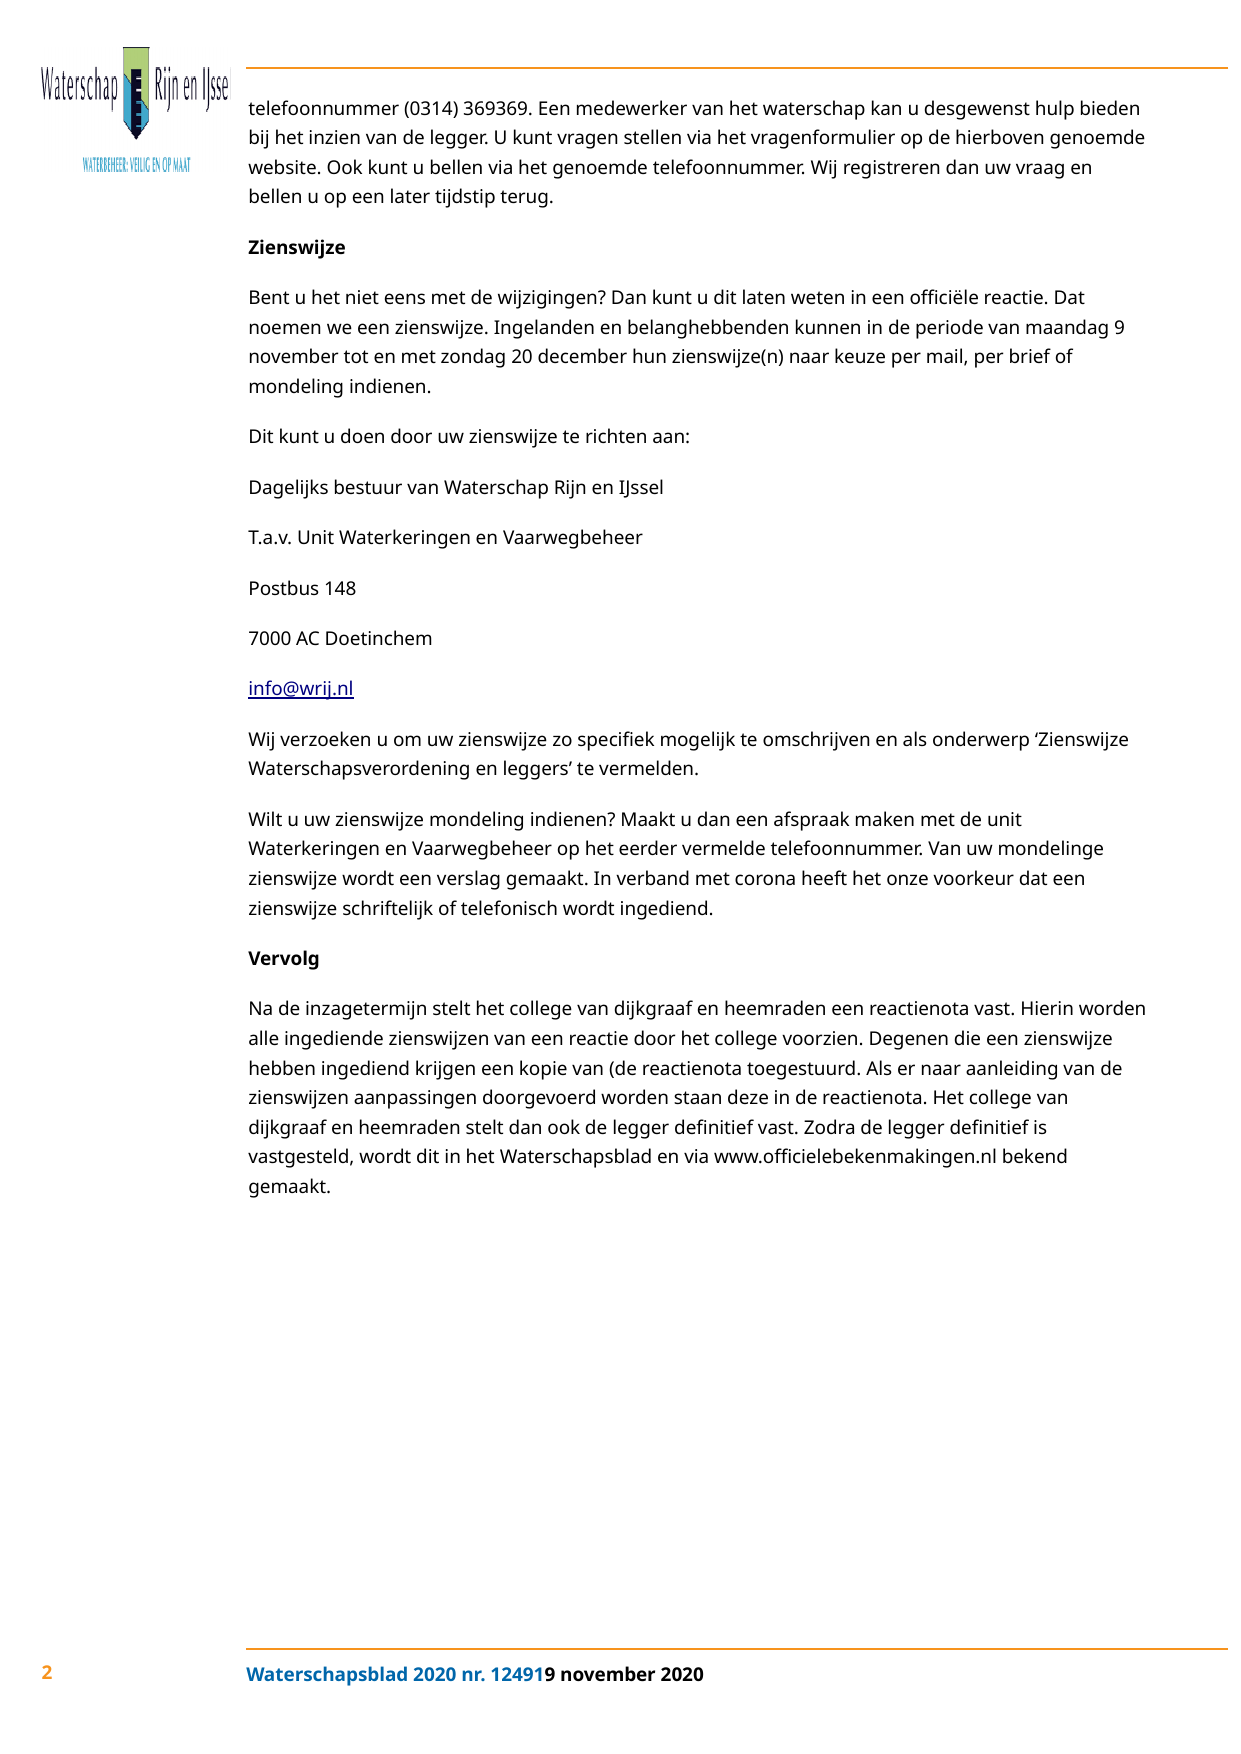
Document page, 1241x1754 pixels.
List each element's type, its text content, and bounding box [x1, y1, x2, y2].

text info@wrij.nl [248, 676, 1152, 701]
text Wij verzoeken u om uw zienswijze zo specifiek mogelijk te omschrijven en als onderwerp ‘Zienswijze Waterschapsverordening en leggers’ te vermelden. [248, 726, 1152, 781]
picture [41, 47, 231, 172]
text telefoonnummer (0314) 369369. Een medewerker van het waterschap kan u desgewenst hulp bieden bij het inzien van de legger. U kunt vragen stellen via het vragenformulier op de hierboven genoemde website. Ook kunt u bellen via het genoemde telefoonnummer. Wij registreren dan uw vraag en bellen u op een later tijdstip terug. [248, 95, 1152, 209]
text 7000 AC Doetinchem [248, 625, 1152, 651]
text Postbus 148 [248, 575, 1152, 601]
text Bent u het niet eens met de wijzigingen? Dan kunt u dit laten weten in een officiële reactie. Dat noemen we een zienswijze. Ingelanden en belanghebbenden kunnen in de periode van maandag 9 november tot en met zondag 20 december hun zienswijze(n) naar keuze per mail, per brief of mondeling indienen. [248, 284, 1152, 399]
text Vervolg [248, 945, 1152, 971]
text Dit kunt u doen door uw zienswijze te richten aan: [248, 423, 1152, 449]
text Na de inzagetermijn stelt het college van dijkgraaf en heemraden een reactienota vast. Hierin worden alle ingediende zienswijzen van een reactie door het college voorzien. Degenen die een zienswijze hebben ingediend krijgen een kopie van (de reactienota toegestuurd. Als er naar aanleiding van de zienswijzen aanpassingen doorgevoerd worden staan deze in de reactienota. Het college van dijkgraaf en heemraden stelt dan ook de legger definitief vast. Zodra de legger definitief is vastgesteld, wordt dit in het Waterschapsblad en via www.officielebekenmakingen.nl bekend gemaakt. [248, 996, 1152, 1199]
text Zienswijze [248, 234, 1152, 260]
text Wilt u uw zienswijze mondeling indienen? Maakt u dan een afspraak maken met de unit Waterkeringen en Vaarwegbeheer op het eerder vermelde telefoonnummer. Van uw mondelinge zienswijze wordt een verslag gemaakt. In verband met corona heeft het onze voorkeur dat een zienswijze schriftelijk of telefonisch wordt ingediend. [248, 806, 1152, 921]
text Dagelijks bestuur van Waterschap Rijn en IJssel [248, 474, 1152, 500]
text T.a.v. Unit Waterkeringen en Vaarwegbeheer [248, 524, 1152, 550]
